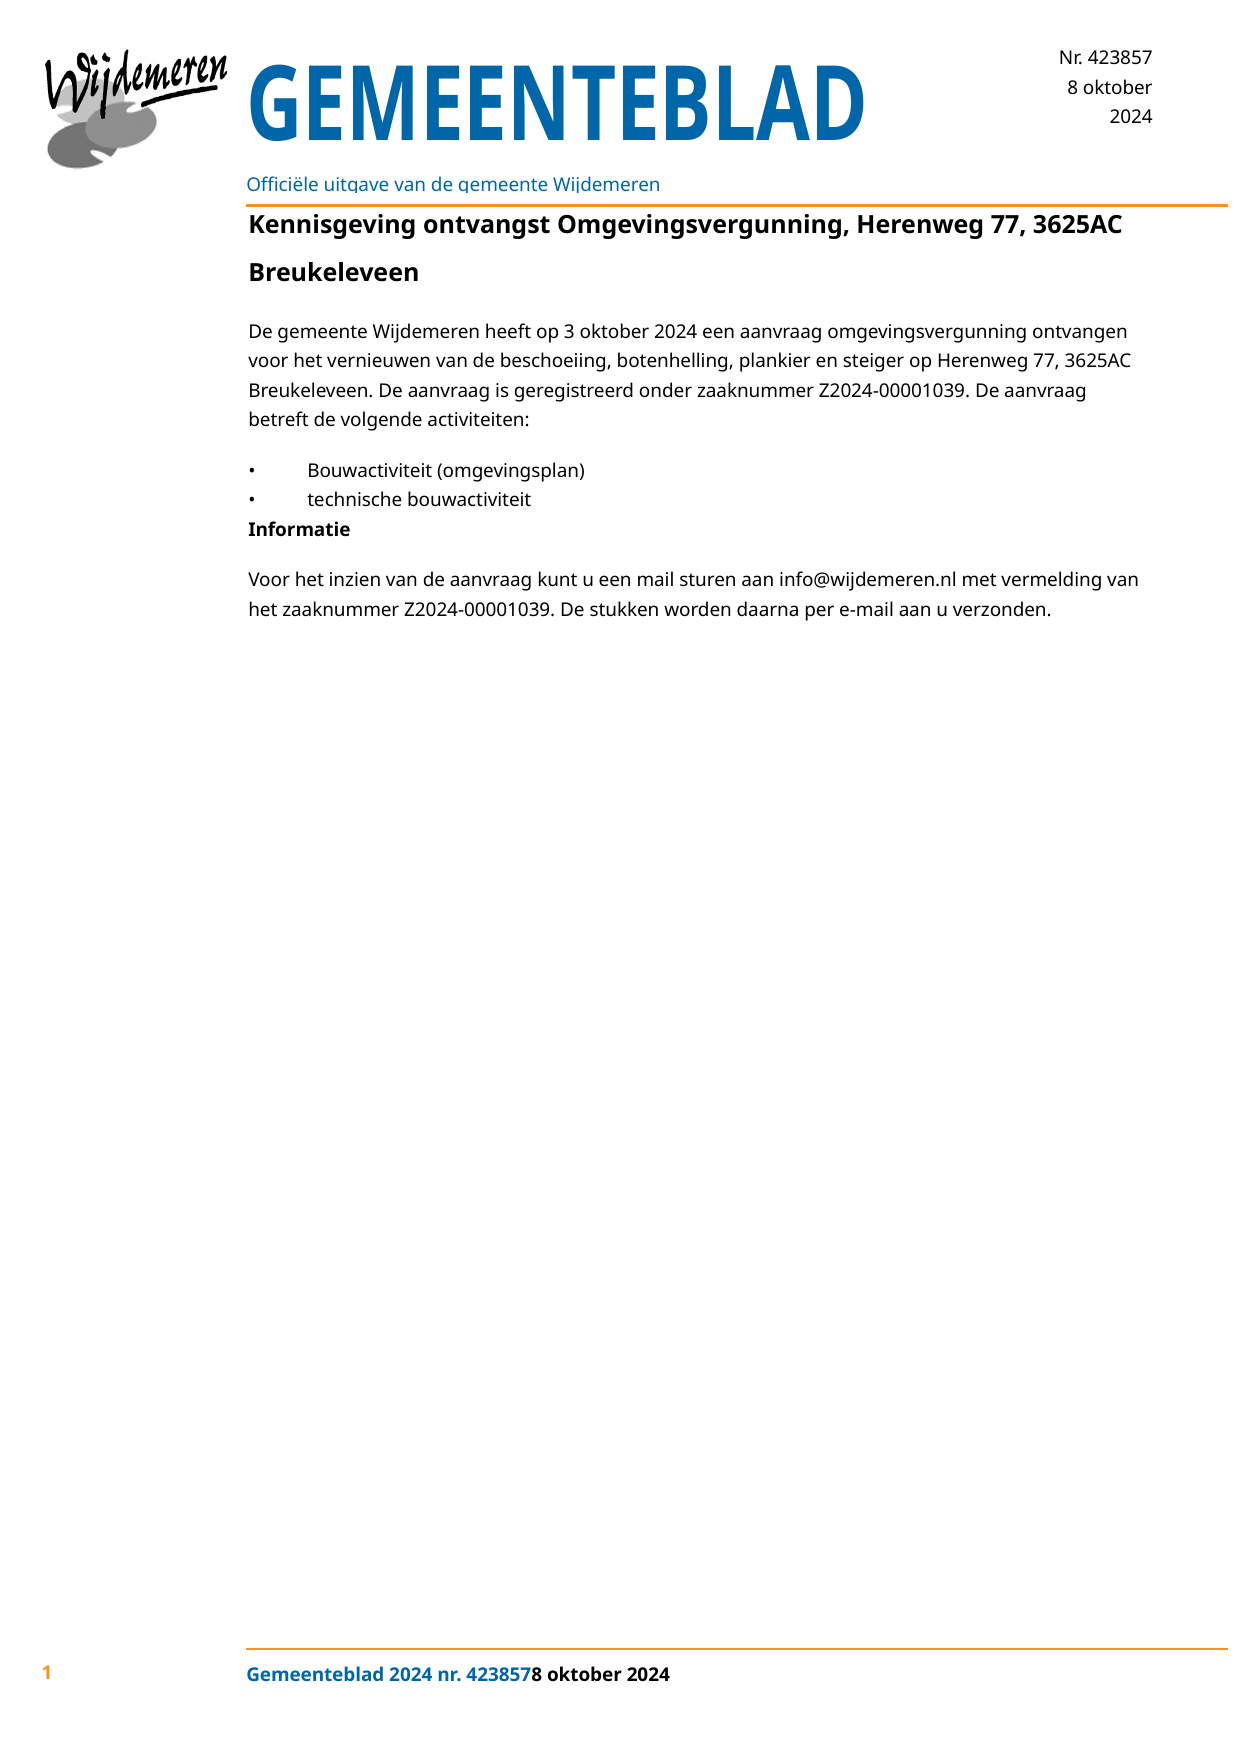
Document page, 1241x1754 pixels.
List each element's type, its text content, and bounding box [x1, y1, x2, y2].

text Kennisgeving ontvangst Omgevingsvergunning, Herenweg 77, 3625AC Breukeleveen [248, 207, 1152, 288]
list technische bouwactiviteit [248, 487, 1152, 512]
text De gemeente Wijdemeren heeft op 3 oktober 2024 een aanvraag omgevingsvergunning ontvangen voor het vernieuwen van de beschoeiing, botenhelling, plankier en steiger op Herenweg 77, 3625AC Breukeleveen. De aanvraag is geregistreerd onder zaaknummer Z2024-00001039. De aanvraag betreft de volgende activiteiten: [248, 318, 1152, 432]
text Voor het inzien van de aanvraag kunt u een mail sturen aan info@wijdemeren.nl met vermelding van het zaaknummer Z2024-00001039. De stukken worden daarna per e-mail aan u verzonden. [248, 567, 1152, 622]
list Bouwactiviteit (omgevingsplan) [248, 457, 1152, 483]
text Informatie [248, 516, 1152, 542]
picture [41, 47, 231, 172]
